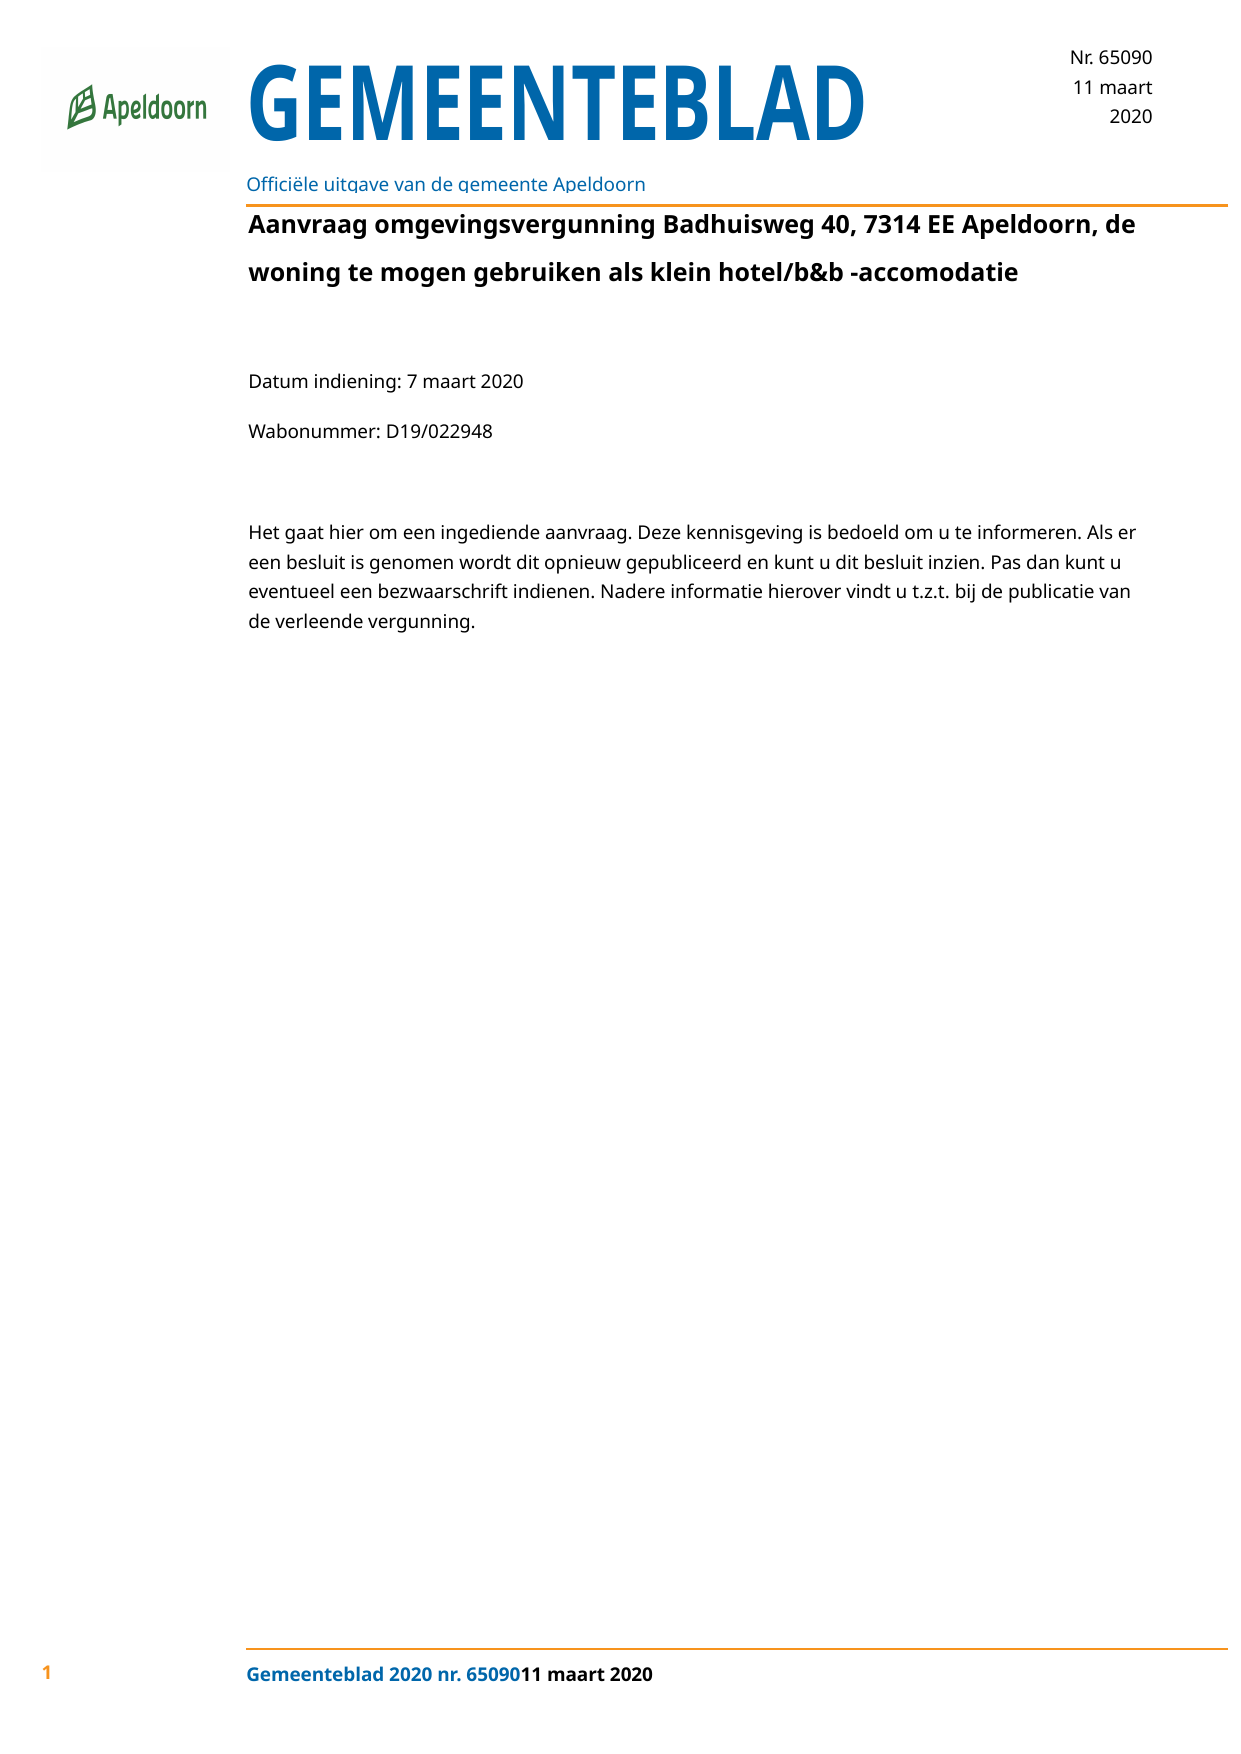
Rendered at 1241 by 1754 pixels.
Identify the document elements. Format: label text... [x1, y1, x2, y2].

text Datum indiening: 7 maart 2020 [248, 368, 1152, 394]
picture [41, 47, 231, 172]
text Het gaat hier om een ingediende aanvraag. Deze kennisgeving is bedoeld om u te informeren. Als er een besluit is genomen wordt dit opnieuw gepubliceerd en kunt u dit besluit inzien. Pas dan kunt u eventueel een bezwaarschrift indienen. Nadere informatie hierover vindt u t.z.t. bij de publicatie van de verleende vergunning. [248, 519, 1152, 634]
text Aanvraag omgevingsvergunning Badhuisweg 40, 7314 EE Apeldoorn, de woning te mogen gebruiken als klein hotel/b&b -accomodatie [248, 207, 1152, 288]
text Wabonummer: D19/022948 [248, 419, 1152, 444]
